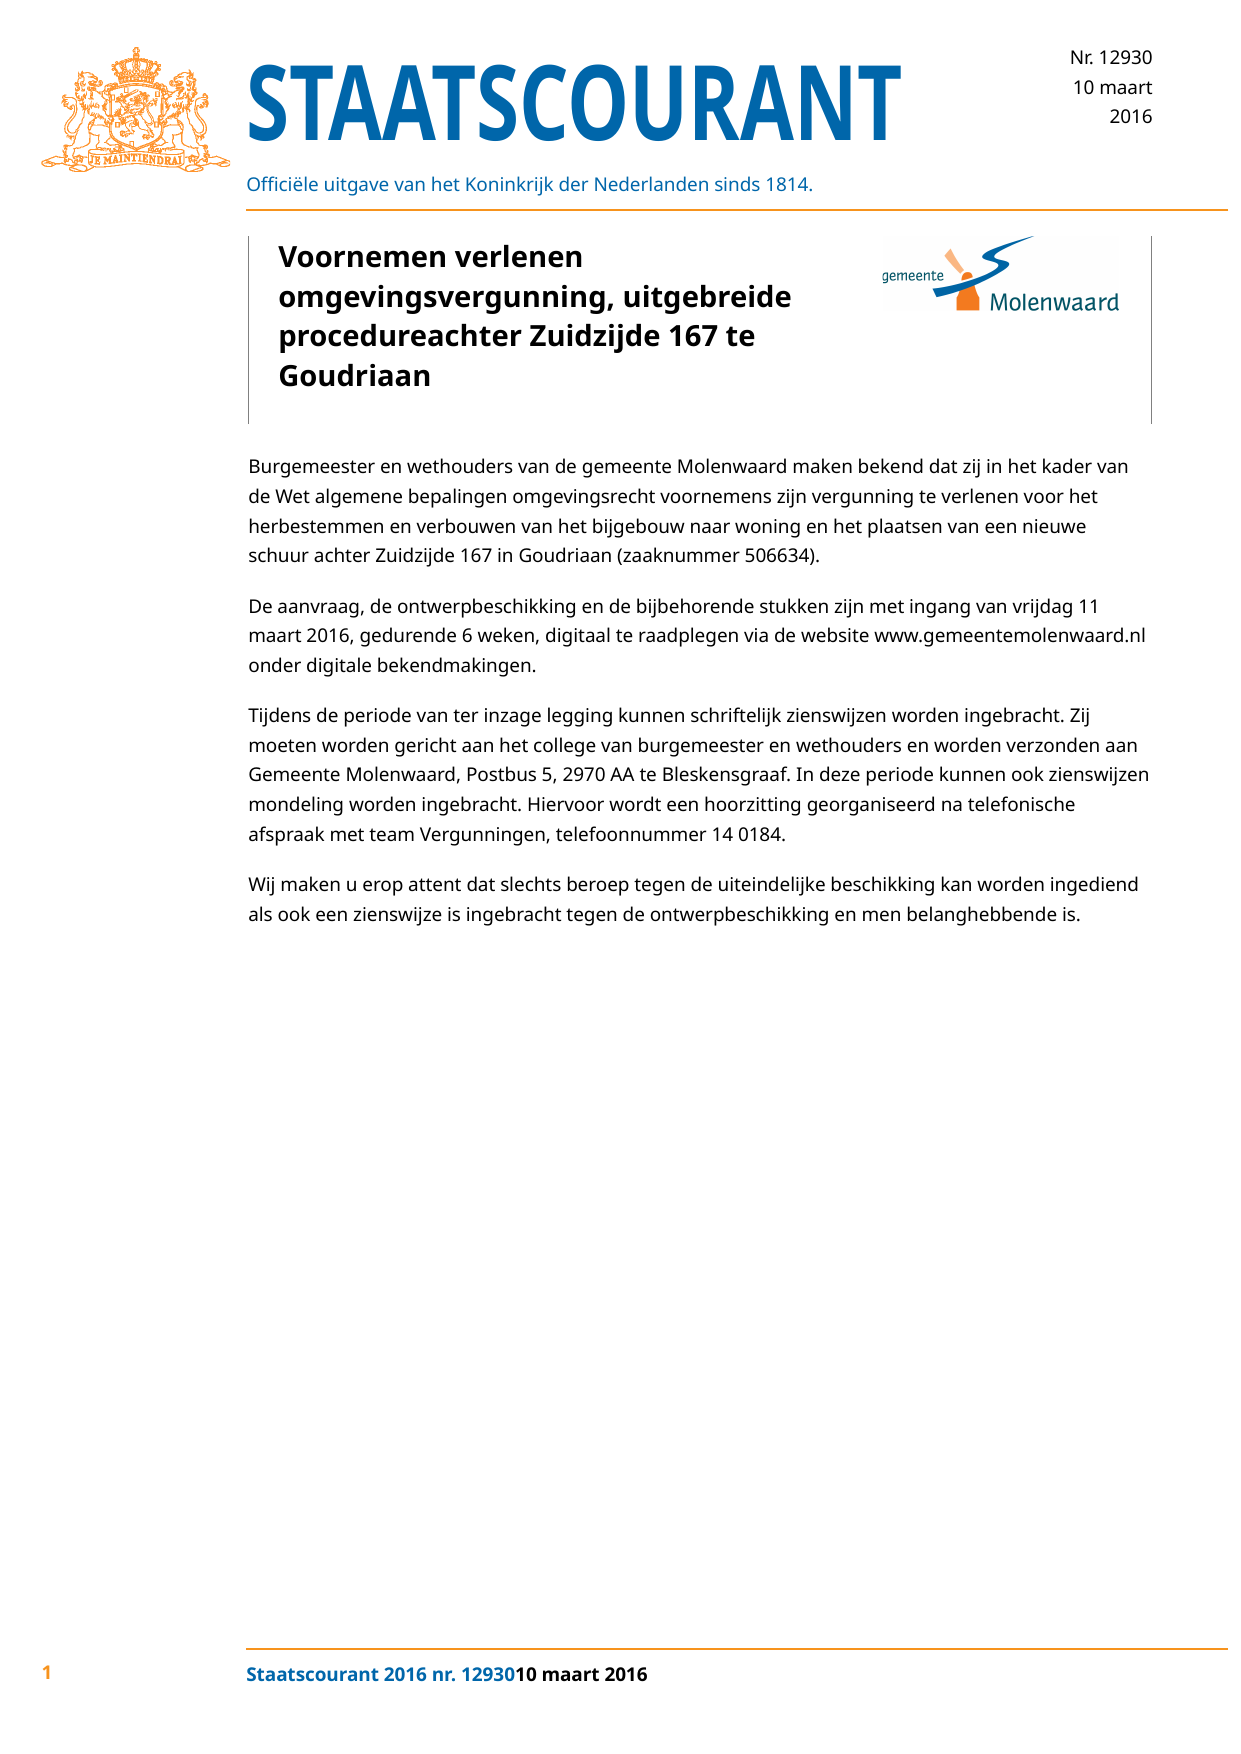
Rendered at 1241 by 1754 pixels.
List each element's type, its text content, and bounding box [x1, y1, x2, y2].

text Burgemeester en wethouders van de gemeente Molenwaard maken bekend dat zij in het kader van de Wet algemene bepalingen omgevingsrecht voornemens zijn vergunning te verlenen voor het herbestemmen en verbouwen van het bijgebouw naar woning en het plaatsen van een nieuwe schuur achter Zuidzijde 167 in Goudriaan (zaaknummer 506634). [248, 454, 1152, 568]
table_header [850, 236, 1151, 424]
text Tijdens de periode van ter inzage legging kunnen schriftelijk zienswijzen worden ingebracht. Zij moeten worden gericht aan het college van burgemeester en wethouders en worden verzonden aan Gemeente Molenwaard, Postbus 5, 2970 AA te Bleskensgraaf. In deze periode kunnen ook zienswijzen mondeling worden ingebracht. Hiervoor wordt een hoorzitting georganiseerd na telefonische afspraak met team Vergunningen, telefoonnummer 14 0184. [248, 702, 1152, 846]
text De aanvraag, de ontwerpbeschikking en de bijbehorende stukken zijn met ingang van vrijdag 11 maart 2016, gedurende 6 weken, digitaal te raadplegen via de website www.gemeentemolenwaard.nl onder digitale bekendmakingen. [248, 593, 1152, 678]
picture [882, 236, 1119, 311]
table_header Voornemen verlenen omgevingsvergunning, uitgebreide procedureachter Zuidzijde 167 te Goudriaan [249, 236, 850, 424]
picture [41, 47, 231, 172]
text Wij maken u erop attent dat slechts beroep tegen de uiteindelijke beschikking kan worden ingediend als ook een zienswijze is ingebracht tegen de ontwerpbeschikking en men belanghebbende is. [248, 871, 1152, 926]
